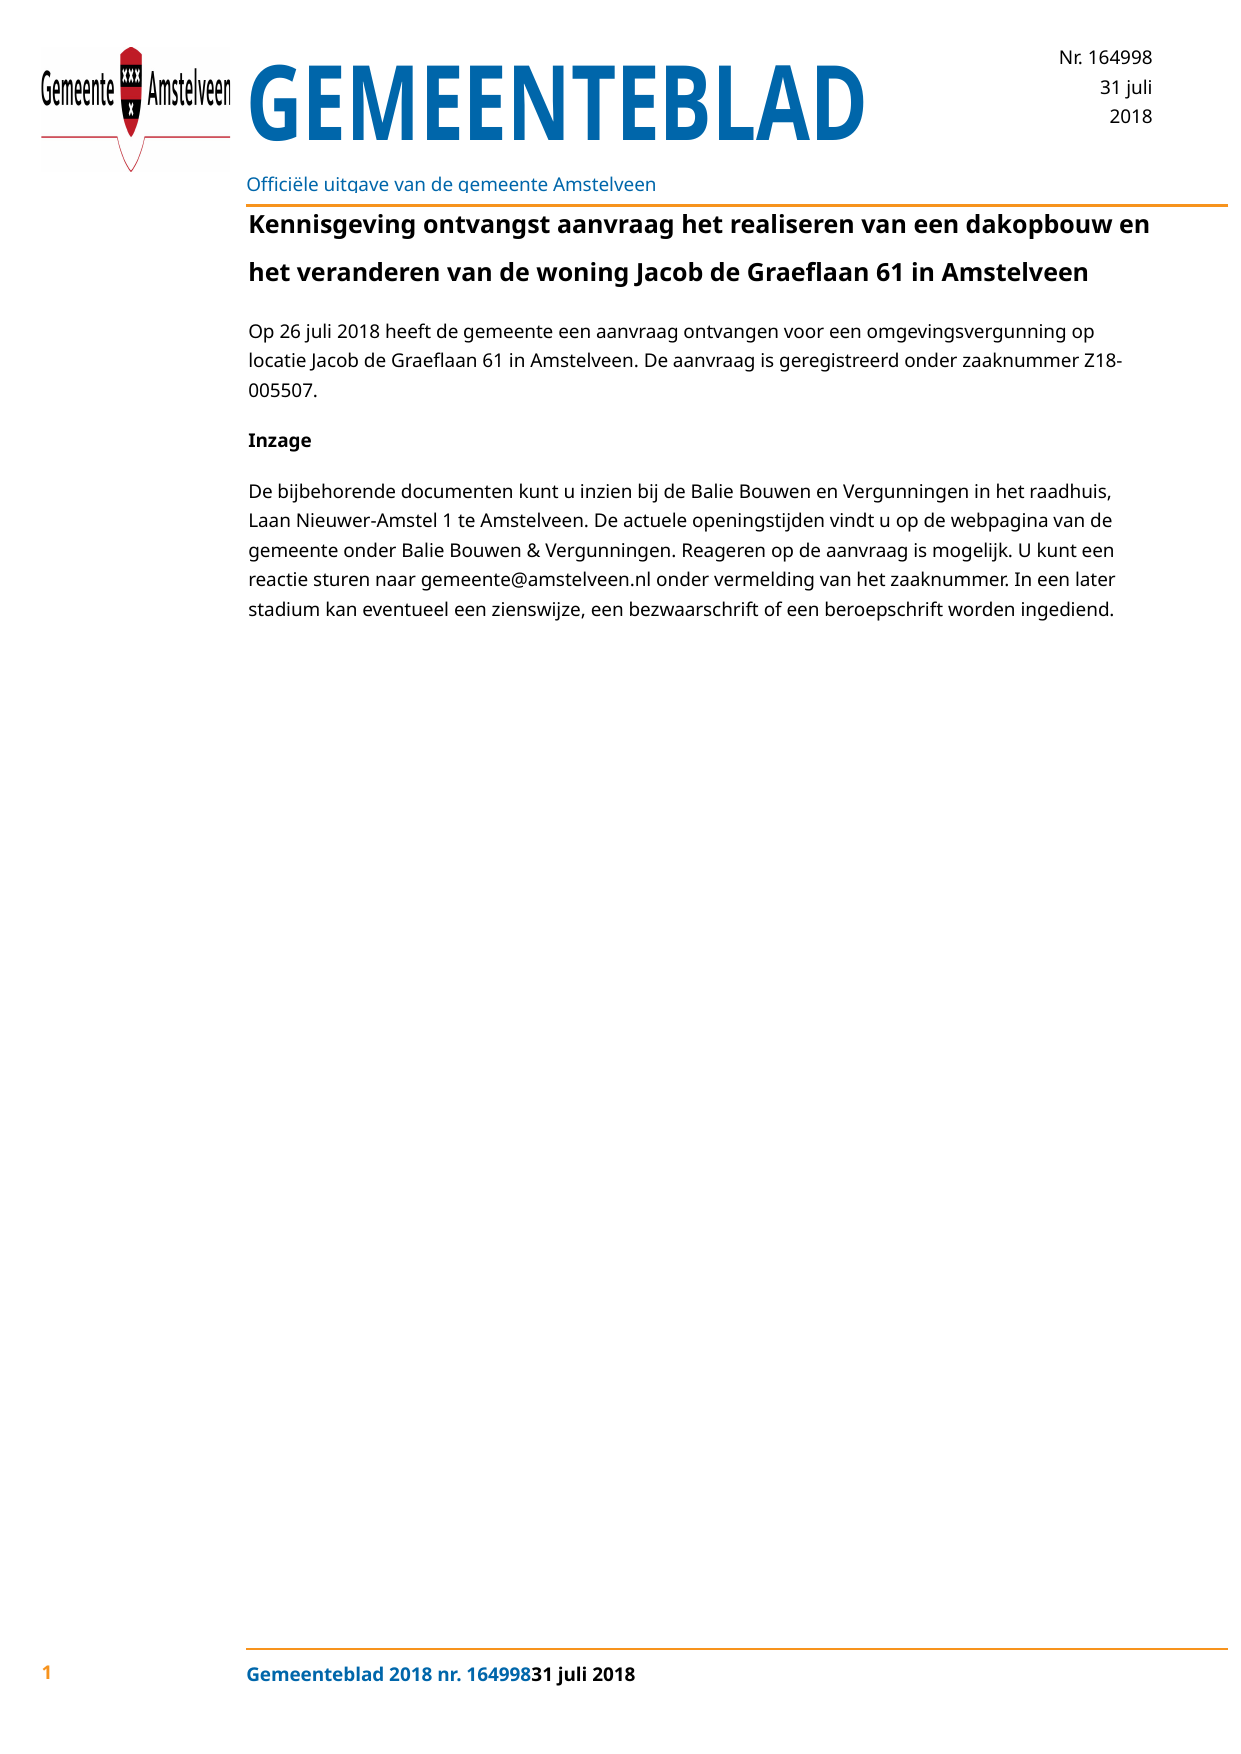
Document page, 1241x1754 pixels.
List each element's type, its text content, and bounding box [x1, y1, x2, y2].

text Inzage [248, 427, 1152, 453]
picture [41, 47, 231, 172]
text Kennisgeving ontvangst aanvraag het realiseren van een dakopbouw en het veranderen van de woning Jacob de Graeflaan 61 in Amstelveen [248, 207, 1152, 288]
text Op 26 juli 2018 heeft de gemeente een aanvraag ontvangen voor een omgevingsvergunning op locatie Jacob de Graeflaan 61 in Amstelveen. De aanvraag is geregistreerd onder zaaknummer Z18-005507. [248, 318, 1152, 403]
text De bijbehorende documenten kunt u inzien bij de Balie Bouwen en Vergunningen in het raadhuis, Laan Nieuwer-Amstel 1 te Amstelveen. De actuele openingstijden vindt u op de webpagina van de gemeente onder Balie Bouwen & Vergunningen. Reageren op de aanvraag is mogelijk. U kunt een reactie sturen naar gemeente@amstelveen.nl onder vermelding van het zaaknummer. In een later stadium kan eventueel een zienswijze, een bezwaarschrift of een beroepschrift worden ingediend. [248, 478, 1152, 622]
